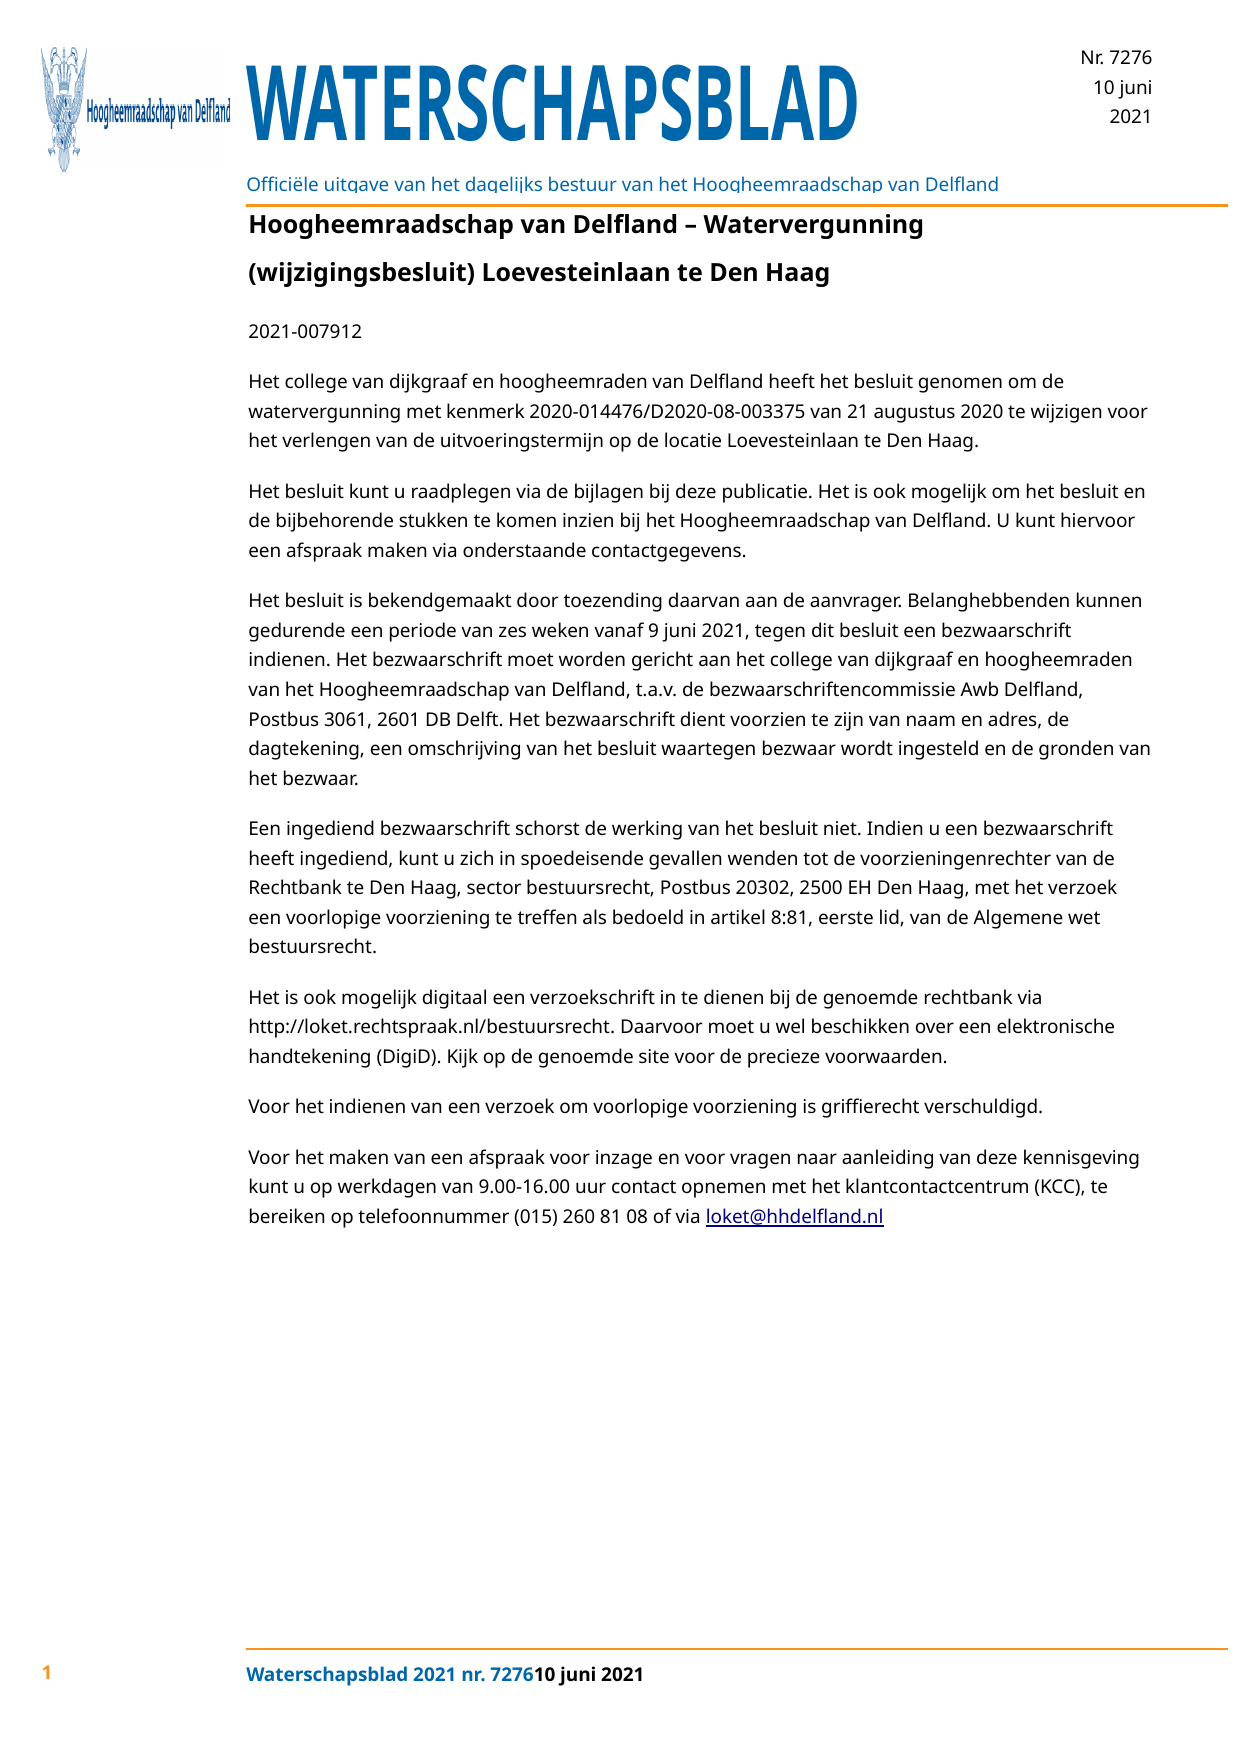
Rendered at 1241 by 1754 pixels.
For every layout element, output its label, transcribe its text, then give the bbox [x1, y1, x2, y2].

text Hoogheemraadschap van Delfland – Watervergunning (wijzigingsbesluit) Loevesteinlaan te Den Haag [248, 207, 1152, 288]
text Een ingediend bezwaarschrift schorst de werking van het besluit niet. Indien u een bezwaarschrift heeft ingediend, kunt u zich in spoedeisende gevallen wenden tot de voorzieningenrechter van de Rechtbank te Den Haag, sector bestuursrecht, Postbus 20302, 2500 EH Den Haag, met het verzoek een voorlopige voorziening te treffen als bedoeld in artikel 8:81, eerste lid, van de Algemene wet bestuursrecht. [248, 815, 1152, 959]
text Het besluit is bekendgemaakt door toezending daarvan aan de aanvrager. Belanghebbenden kunnen gedurende een periode van zes weken vanaf 9 juni 2021, tegen dit besluit een bezwaarschrift indienen. Het bezwaarschrift moet worden gericht aan het college van dijkgraaf en hoogheemraden van het Hoogheemraadschap van Delfland, t.a.v. de bezwaarschriftencommissie Awb Delfland, Postbus 3061, 2601 DB Delft. Het bezwaarschrift dient voorzien te zijn van naam en adres, de dagtekening, een omschrijving van het besluit waartegen bezwaar wordt ingesteld en de gronden van het bezwaar. [248, 587, 1152, 791]
text Het college van dijkgraaf en hoogheemraden van Delfland heeft het besluit genomen om de watervergunning met kenmerk 2020-014476/D2020-08-003375 van 21 augustus 2020 te wijzigen voor het verlengen van de uitvoeringstermijn op de locatie Loevesteinlaan te Den Haag. [248, 368, 1152, 453]
text Voor het indienen van een verzoek om voorlopige voorziening is griffierecht verschuldigd. [248, 1094, 1152, 1119]
text Het is ook mogelijk digitaal een verzoekschrift in te dienen bij de genoemde rechtbank via http://loket.rechtspraak.nl/bestuursrecht. Daarvoor moet u wel beschikken over een elektronische handtekening (DigiD). Kijk op de genoemde site voor de precieze voorwaarden. [248, 984, 1152, 1069]
text Het besluit kunt u raadplegen via de bijlagen bij deze publicatie. Het is ook mogelijk om het besluit en de bijbehorende stukken te komen inzien bij het Hoogheemraadschap van Delfland. U kunt hiervoor een afspraak maken via onderstaande contactgegevens. [248, 478, 1152, 563]
text Voor het maken van een afspraak voor inzage en voor vragen naar aanleiding van deze kennisgeving kunt u op werkdagen van 9.00-16.00 uur contact opnemen met het klantcontactcentrum (KCC), te bereiken op telefoonnummer (015) 260 81 08 of via loket@hhdelfland.nl [248, 1144, 1152, 1229]
text 2021-007912 [248, 318, 1152, 344]
picture [41, 47, 231, 172]
